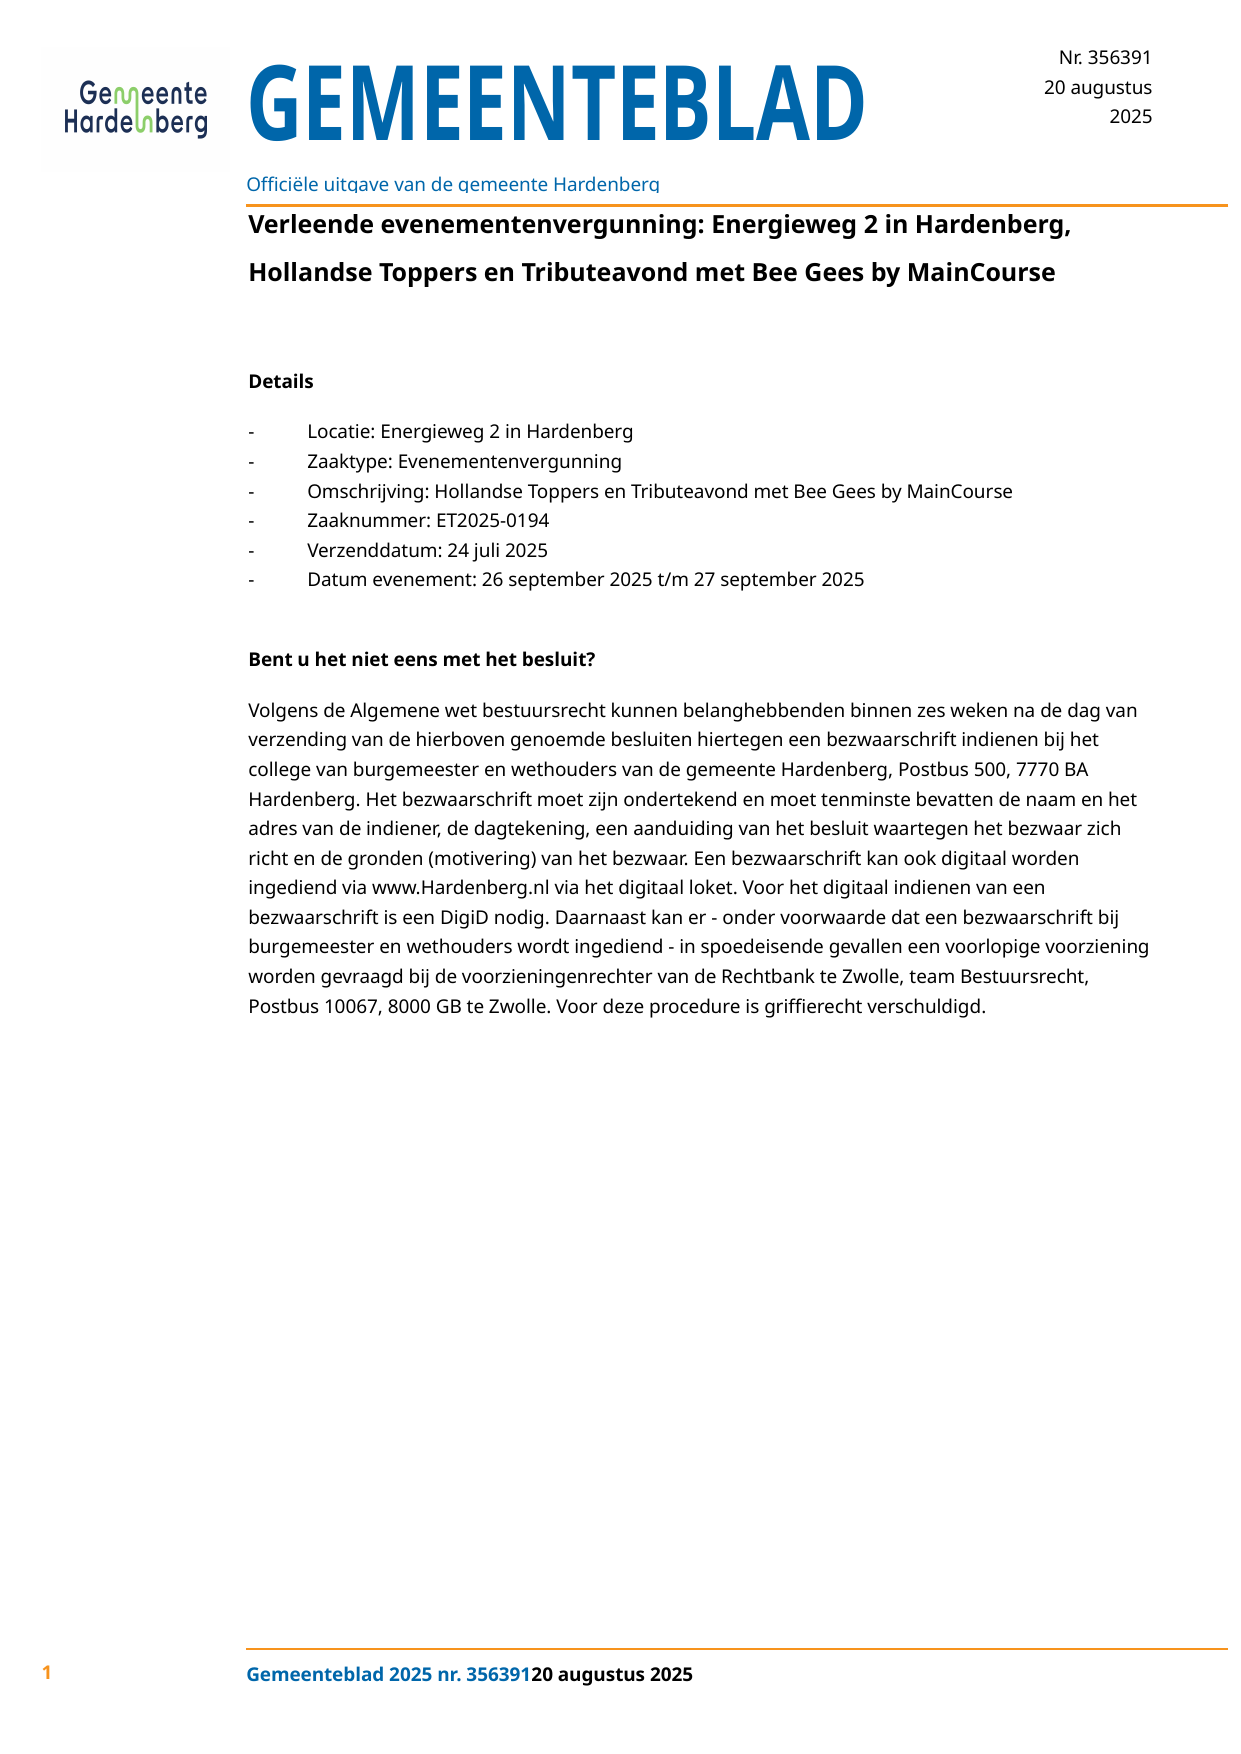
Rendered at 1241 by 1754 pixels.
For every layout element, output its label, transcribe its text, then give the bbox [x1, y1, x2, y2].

list Zaaktype: Evenementenvergunning [248, 448, 1152, 474]
text Verleende evenementenvergunning: Energieweg 2 in Hardenberg, Hollandse Toppers en Tributeavond met Bee Gees by MainCourse [248, 207, 1152, 288]
list Omschrijving: Hollandse Toppers en Tributeavond met Bee Gees by MainCourse [248, 478, 1152, 504]
list Zaaknummer: ET2025-0194 [248, 507, 1152, 533]
text Details [248, 368, 1152, 394]
list Locatie: Energieweg 2 in Hardenberg [248, 419, 1152, 444]
list Verzenddatum: 24 juli 2025 [248, 537, 1152, 563]
picture [41, 47, 231, 172]
list Datum evenement: 26 september 2025 t/m 27 september 2025 [248, 567, 1152, 592]
text Volgens de Algemene wet bestuursrecht kunnen belanghebbenden binnen zes weken na de dag van verzending van de hierboven genoemde besluiten hiertegen een bezwaarschrift indienen bij het college van burgemeester en wethouders van de gemeente Hardenberg, Postbus 500, 7770 BA Hardenberg. Het bezwaarschrift moet zijn ondertekend en moet tenminste bevatten de naam en het adres van de indiener, de dagtekening, een aanduiding van het besluit waartegen het bezwaar zich richt en de gronden (motivering) van het bezwaar. Een bezwaarschrift kan ook digitaal worden ingediend via www.Hardenberg.nl via het digitaal loket. Voor het digitaal indienen van een bezwaarschrift is een DigiD nodig. Daarnaast kan er - onder voorwaarde dat een bezwaarschrift bij burgemeester en wethouders wordt ingediend - in spoedeisende gevallen een voorlopige voorziening worden gevraagd bij de voorzieningenrechter van de Rechtbank te Zwolle, team Bestuursrecht, Postbus 10067, 8000 GB te Zwolle. Voor deze procedure is griffierecht verschuldigd. [248, 697, 1152, 1019]
text Bent u het niet eens met het besluit? [248, 647, 1152, 672]
